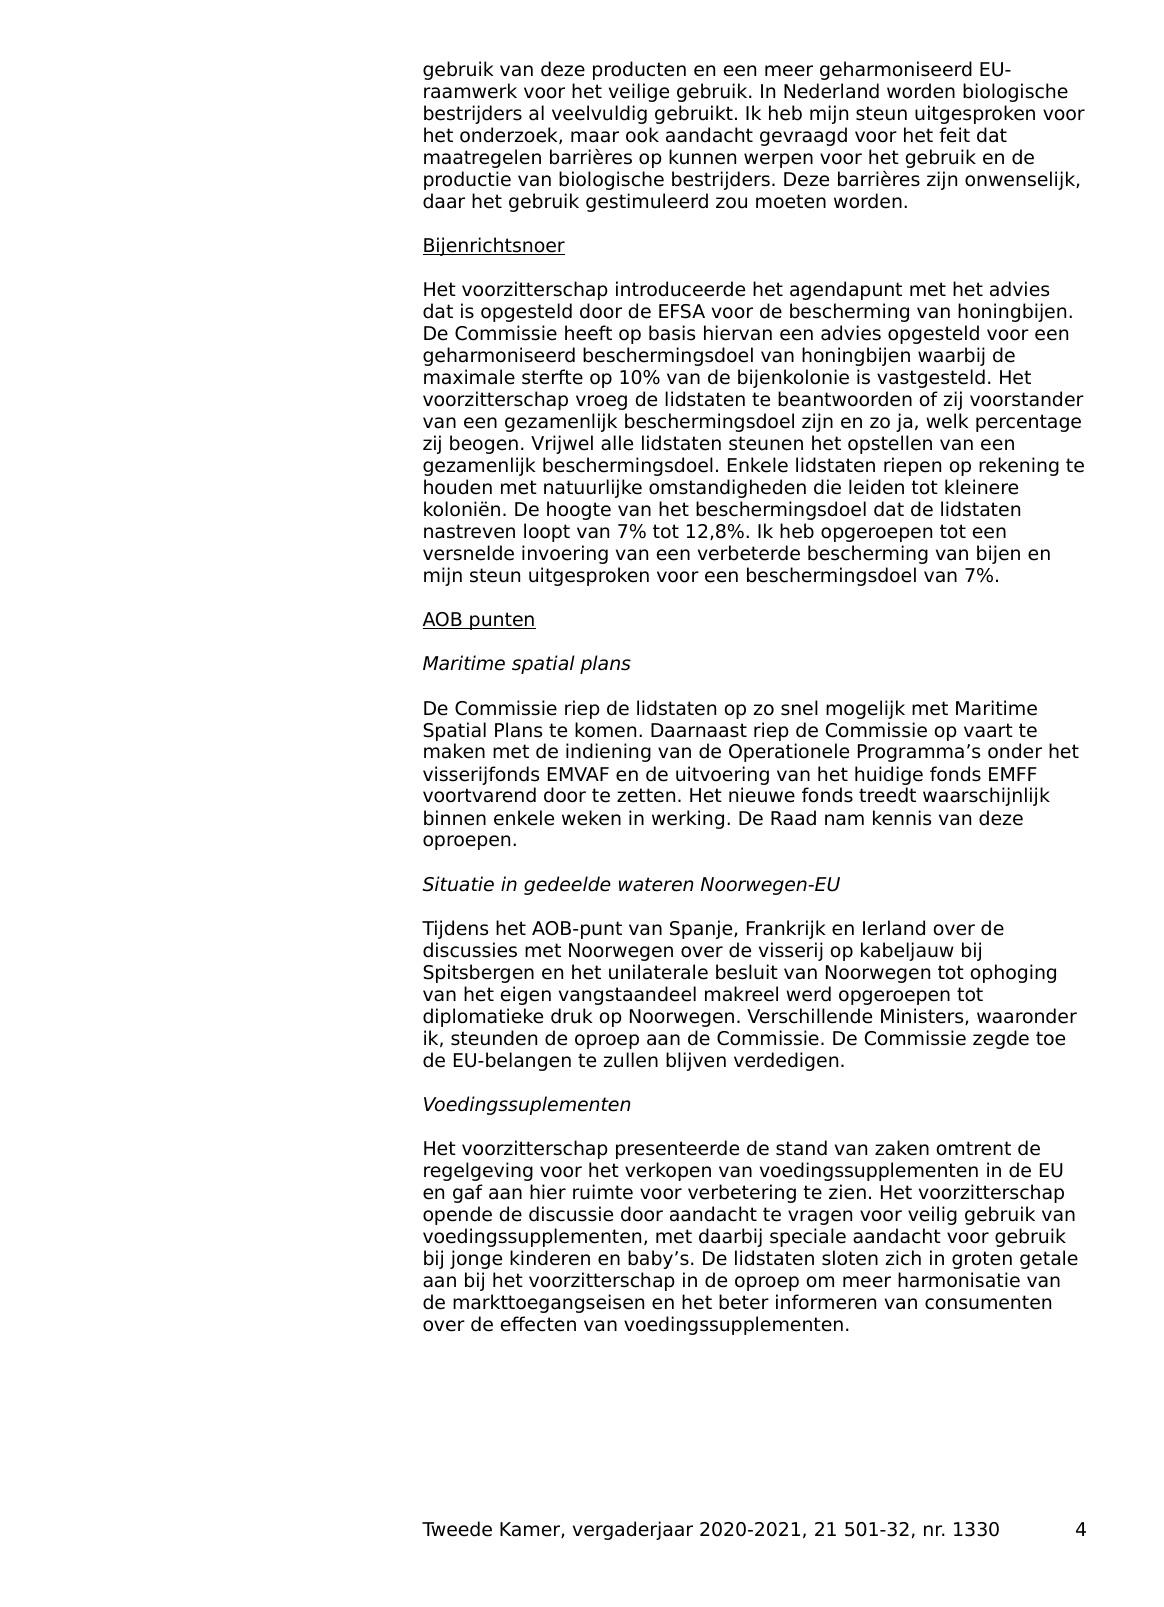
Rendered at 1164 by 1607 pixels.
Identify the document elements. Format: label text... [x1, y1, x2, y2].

subtitle Voedingssuplementen [422, 1094, 1087, 1116]
subtitle Maritime spatial plans [422, 653, 1087, 675]
text Het voorzitterschap introduceerde het agendapunt met het advies dat is opgesteld door de EFSA voor de bescherming van honingbijen. De Commissie heeft op basis hiervan een advies opgesteld voor een geharmoniseerd beschermingsdoel van honingbijen waarbij de maximale sterfte op 10% van de bijenkolonie is vastgesteld. Het voorzitterschap vroeg de lidstaten te beantwoorden of zij voorstander van een gezamenlijk beschermingsdoel zijn en zo ja, welk percentage zij beogen. Vrijwel alle lidstaten steunen het opstellen van een gezamenlijk beschermingsdoel. Enkele lidstaten riepen op rekening te houden met natuurlijke omstandigheden die leiden tot kleinere koloniën. De hoogte van het beschermingsdoel dat de lidstaten nastreven loopt van 7% tot 12,8%. Ik heb opgeroepen tot een versnelde invoering van een verbeterde bescherming van bijen en mijn steun uitgesproken voor een beschermingsdoel van 7%. [422, 279, 1087, 587]
subtitle Situatie in gedeelde wateren Noorwegen-EU [422, 873, 1087, 896]
text Tijdens het AOB-punt van Spanje, Frankrijk en Ierland over de discussies met Noorwegen over de visserij op kabeljauw bij Spitsbergen en het unilaterale besluit van Noorwegen tot ophoging van het eigen vangstaandeel makreel werd opgeroepen tot diplomatieke druk op Noorwegen. Verschillende Ministers, waaronder ik, steunden de oproep aan de Commissie. De Commissie zegde toe de EU-belangen te zullen blijven verdedigen. [422, 918, 1087, 1072]
text De Commissie riep de lidstaten op zo snel mogelijk met Maritime Spatial Plans te komen. Daarnaast riep de Commissie op vaart te maken met de indiening van de Operationele Programma’s onder het visserijfonds EMVAF en de uitvoering van het huidige fonds EMFF voortvarend door te zetten. Het nieuwe fonds treedt waarschijnlijk binnen enkele weken in werking. De Raad nam kennis van deze oproepen. [422, 697, 1087, 851]
subtitle Bijenrichtsnoer [422, 235, 1087, 257]
text Het voorzitterschap presenteerde de stand van zaken omtrent de regelgeving voor het verkopen van voedingssupplementen in de EU en gaf aan hier ruimte voor verbetering te zien. Het voorzitterschap opende de discussie door aandacht te vragen voor veilig gebruik van voedingssupplementen, met daarbij speciale aandacht voor gebruik bij jonge kinderen en baby’s. De lidstaten sloten zich in groten getale aan bij het voorzitterschap in de oproep om meer harmonisatie van de markttoegangseisen en het beter informeren van consumenten over de effecten van voedingssupplementen. [422, 1138, 1087, 1336]
text gebruik van deze producten en een meer geharmoniseerd EU-raamwerk voor het veilige gebruik. In Nederland worden biologische bestrijders al veelvuldig gebruikt. Ik heb mijn steun uitgesproken voor het onderzoek, maar ook aandacht gevraagd voor het feit dat maatregelen barrières op kunnen werpen voor het gebruik en de productie van biologische bestrijders. Deze barrières zijn onwenselijk, daar het gebruik gestimuleerd zou moeten worden. [422, 59, 1087, 213]
subtitle AOB punten [422, 609, 1087, 631]
